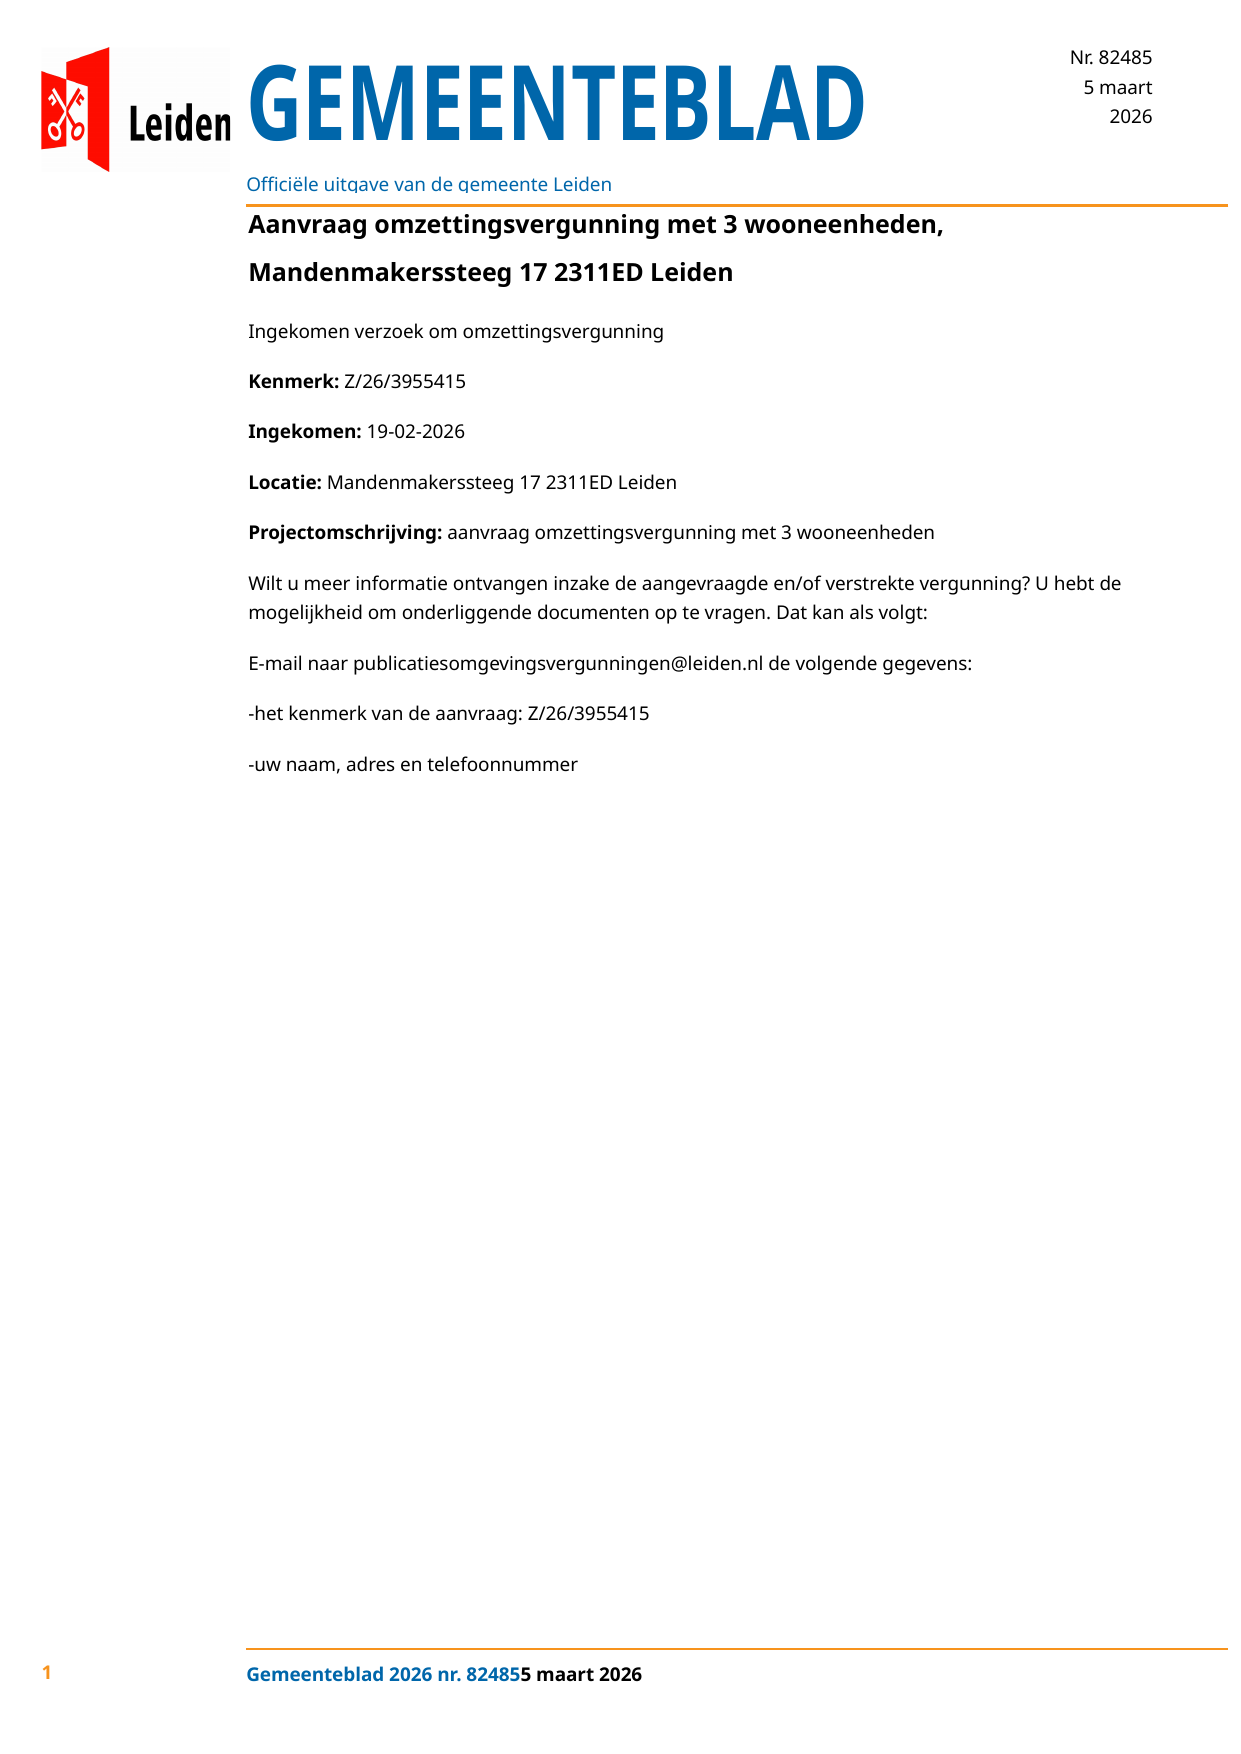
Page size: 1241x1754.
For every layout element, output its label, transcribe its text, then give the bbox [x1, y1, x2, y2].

text Ingekomen: 19-02-2026 [248, 419, 1152, 444]
text Aanvraag omzettingsvergunning met 3 wooneenheden, Mandenmakerssteeg 17 2311ED Leiden [248, 207, 1152, 288]
text Ingekomen verzoek om omzettingsvergunning [248, 318, 1152, 344]
text -uw naam, adres en telefoonnummer [248, 751, 1152, 777]
text -het kenmerk van de aanvraag: Z/26/3955415 [248, 700, 1152, 726]
text Wilt u meer informatie ontvangen inzake de aangevraagde en/of verstrekte vergunning? U hebt de mogelijkheid om onderliggende documenten op te vragen. Dat kan als volgt: [248, 570, 1152, 625]
text Kenmerk: Z/26/3955415 [248, 368, 1152, 394]
text Locatie: Mandenmakerssteeg 17 2311ED Leiden [248, 469, 1152, 495]
picture [41, 47, 231, 172]
text E-mail naar publicatiesomgevingsvergunningen@leiden.nl de volgende gegevens: [248, 650, 1152, 676]
text Projectomschrijving: aanvraag omzettingsvergunning met 3 wooneenheden [248, 519, 1152, 545]
